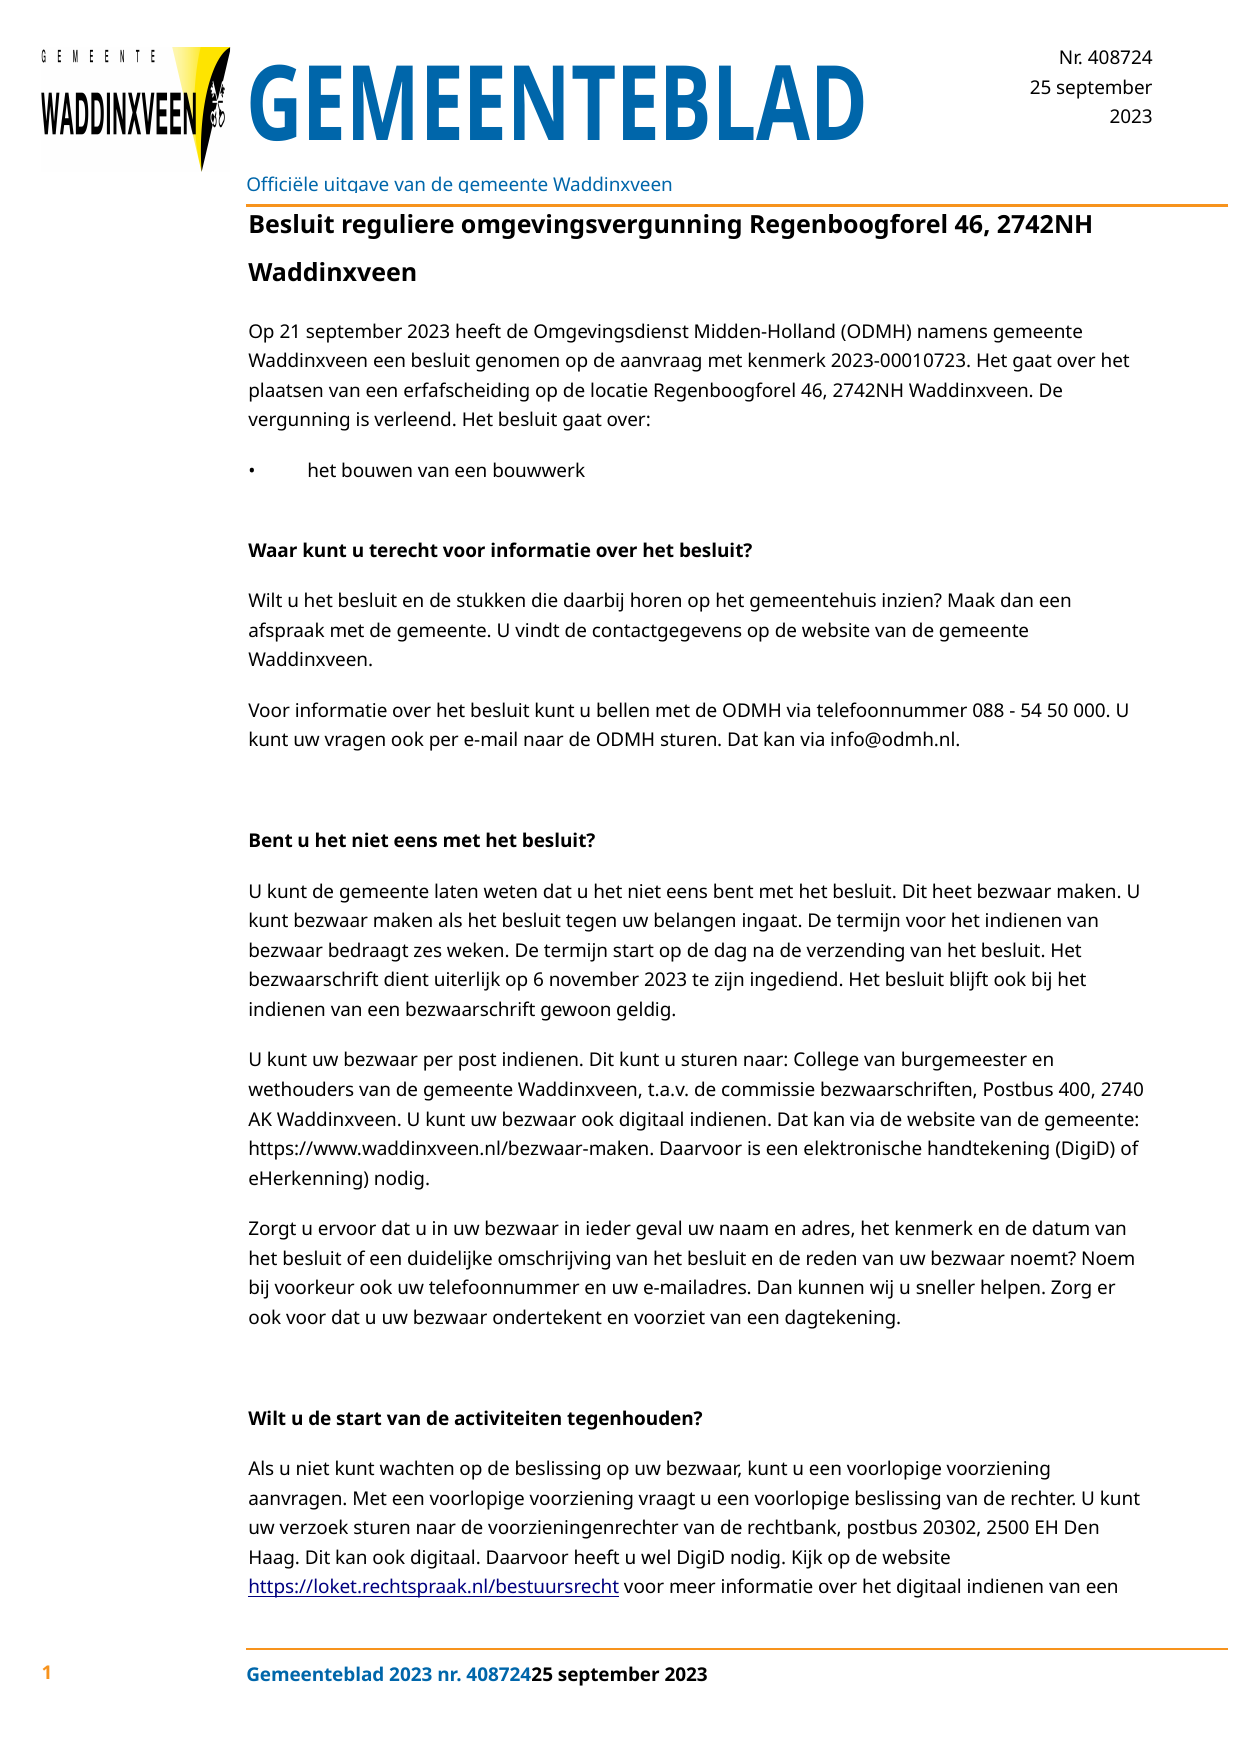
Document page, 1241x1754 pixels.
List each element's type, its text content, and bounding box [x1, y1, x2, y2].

text Besluit reguliere omgevingsvergunning Regenboogforel 46, 2742NH Waddinxveen [248, 207, 1152, 288]
text Bent u het niet eens met het besluit? [248, 827, 1152, 853]
text Als u niet kunt wachten op de beslissing op uw bezwaar, kunt u een voorlopige voorziening aanvragen. Met een voorlopige voorziening vraagt u een voorlopige beslissing van de rechter. U kunt uw verzoek sturen naar de voorzieningenrechter van de rechtbank, postbus 20302, 2500 EH Den Haag. Dit kan ook digitaal. Daarvoor heeft u wel DigiD nodig. Kijk op de website https://loket.rechtspraak.nl/bestuursrecht voor meer informatie over het digitaal indienen van een [248, 1455, 1152, 1599]
text U kunt uw bezwaar per post indienen. Dit kunt u sturen naar: College van burgemeester en wethouders van de gemeente Waddinxveen, t.a.v. de commissie bezwaarschriften, Postbus 400, 2740 AK Waddinxveen. U kunt uw bezwaar ook digitaal indienen. Dat kan via de website van de gemeente: https://www.waddinxveen.nl/bezwaar-maken. Daarvoor is een elektronische handtekening (DigiD) of eHerkenning) nodig. [248, 1047, 1152, 1191]
list het bouwen van een bouwwerk [248, 457, 1152, 483]
text Op 21 september 2023 heeft de Omgevingsdienst Midden-Holland (ODMH) namens gemeente Waddinxveen een besluit genomen op de aanvraag met kenmerk 2023-00010723. Het gaat over het plaatsen van een erfafscheiding op de locatie Regenboogforel 46, 2742NH Waddinxveen. De vergunning is verleend. Het besluit gaat over: [248, 318, 1152, 432]
picture [41, 47, 231, 172]
text U kunt de gemeente laten weten dat u het niet eens bent met het besluit. Dit heet bezwaar maken. U kunt bezwaar maken als het besluit tegen uw belangen ingaat. De termijn voor het indienen van bezwaar bedraagt zes weken. De termijn start op de dag na de verzending van het besluit. Het bezwaarschrift dient uiterlijk op 6 november 2023 te zijn ingediend. Het besluit blijft ook bij het indienen van een bezwaarschrift gewoon geldig. [248, 878, 1152, 1022]
text Wilt u de start van de activiteiten tegenhouden? [248, 1405, 1152, 1431]
text Zorgt u ervoor dat u in uw bezwaar in ieder geval uw naam en adres, het kenmerk en de datum van het besluit of een duidelijke omschrijving van het besluit en de reden van uw bezwaar noemt? Noem bij voorkeur ook uw telefoonnummer en uw e-mailadres. Dan kunnen wij u sneller helpen. Zorg er ook voor dat u uw bezwaar ondertekent en voorziet van een dagtekening. [248, 1215, 1152, 1330]
text Waar kunt u terecht voor informatie over het besluit? [248, 537, 1152, 563]
text Wilt u het besluit en de stukken die daarbij horen op het gemeentehuis inzien? Maak dan een afspraak met de gemeente. U vindt de contactgegevens op de website van de gemeente Waddinxveen. [248, 587, 1152, 672]
text Voor informatie over het besluit kunt u bellen met de ODMH via telefoonnummer 088 - 54 50 000. U kunt uw vragen ook per e-mail naar de ODMH sturen. Dat kan via info@odmh.nl. [248, 697, 1152, 752]
